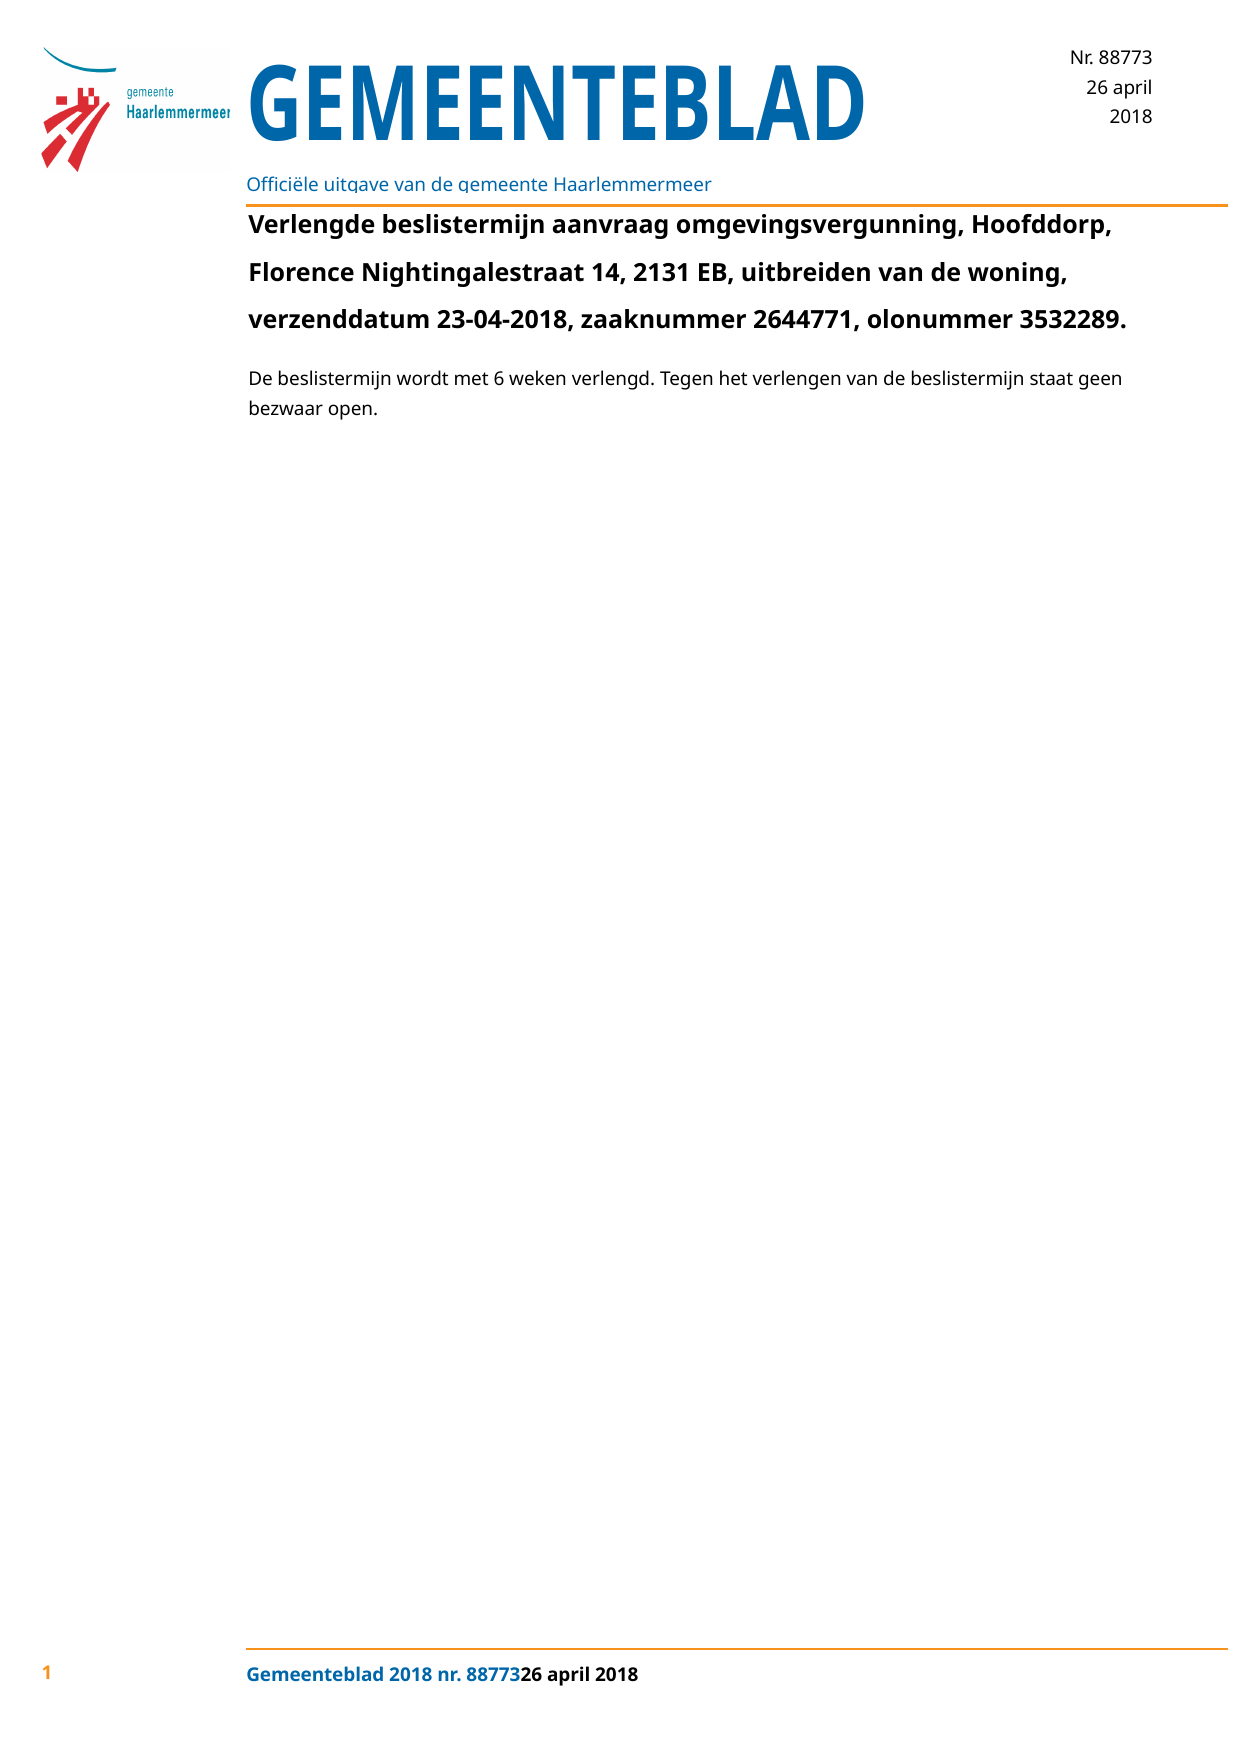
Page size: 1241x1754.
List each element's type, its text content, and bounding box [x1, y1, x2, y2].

text De beslistermijn wordt met 6 weken verlengd. Tegen het verlengen van de beslistermijn staat geen bezwaar open. [248, 366, 1152, 421]
picture [41, 47, 231, 172]
text Verlengde beslistermijn aanvraag omgevingsvergunning, Hoofddorp, Florence Nightingalestraat 14, 2131 EB, uitbreiden van de woning, verzenddatum 23-04-2018, zaaknummer 2644771, olonummer 3532289. [248, 207, 1152, 336]
